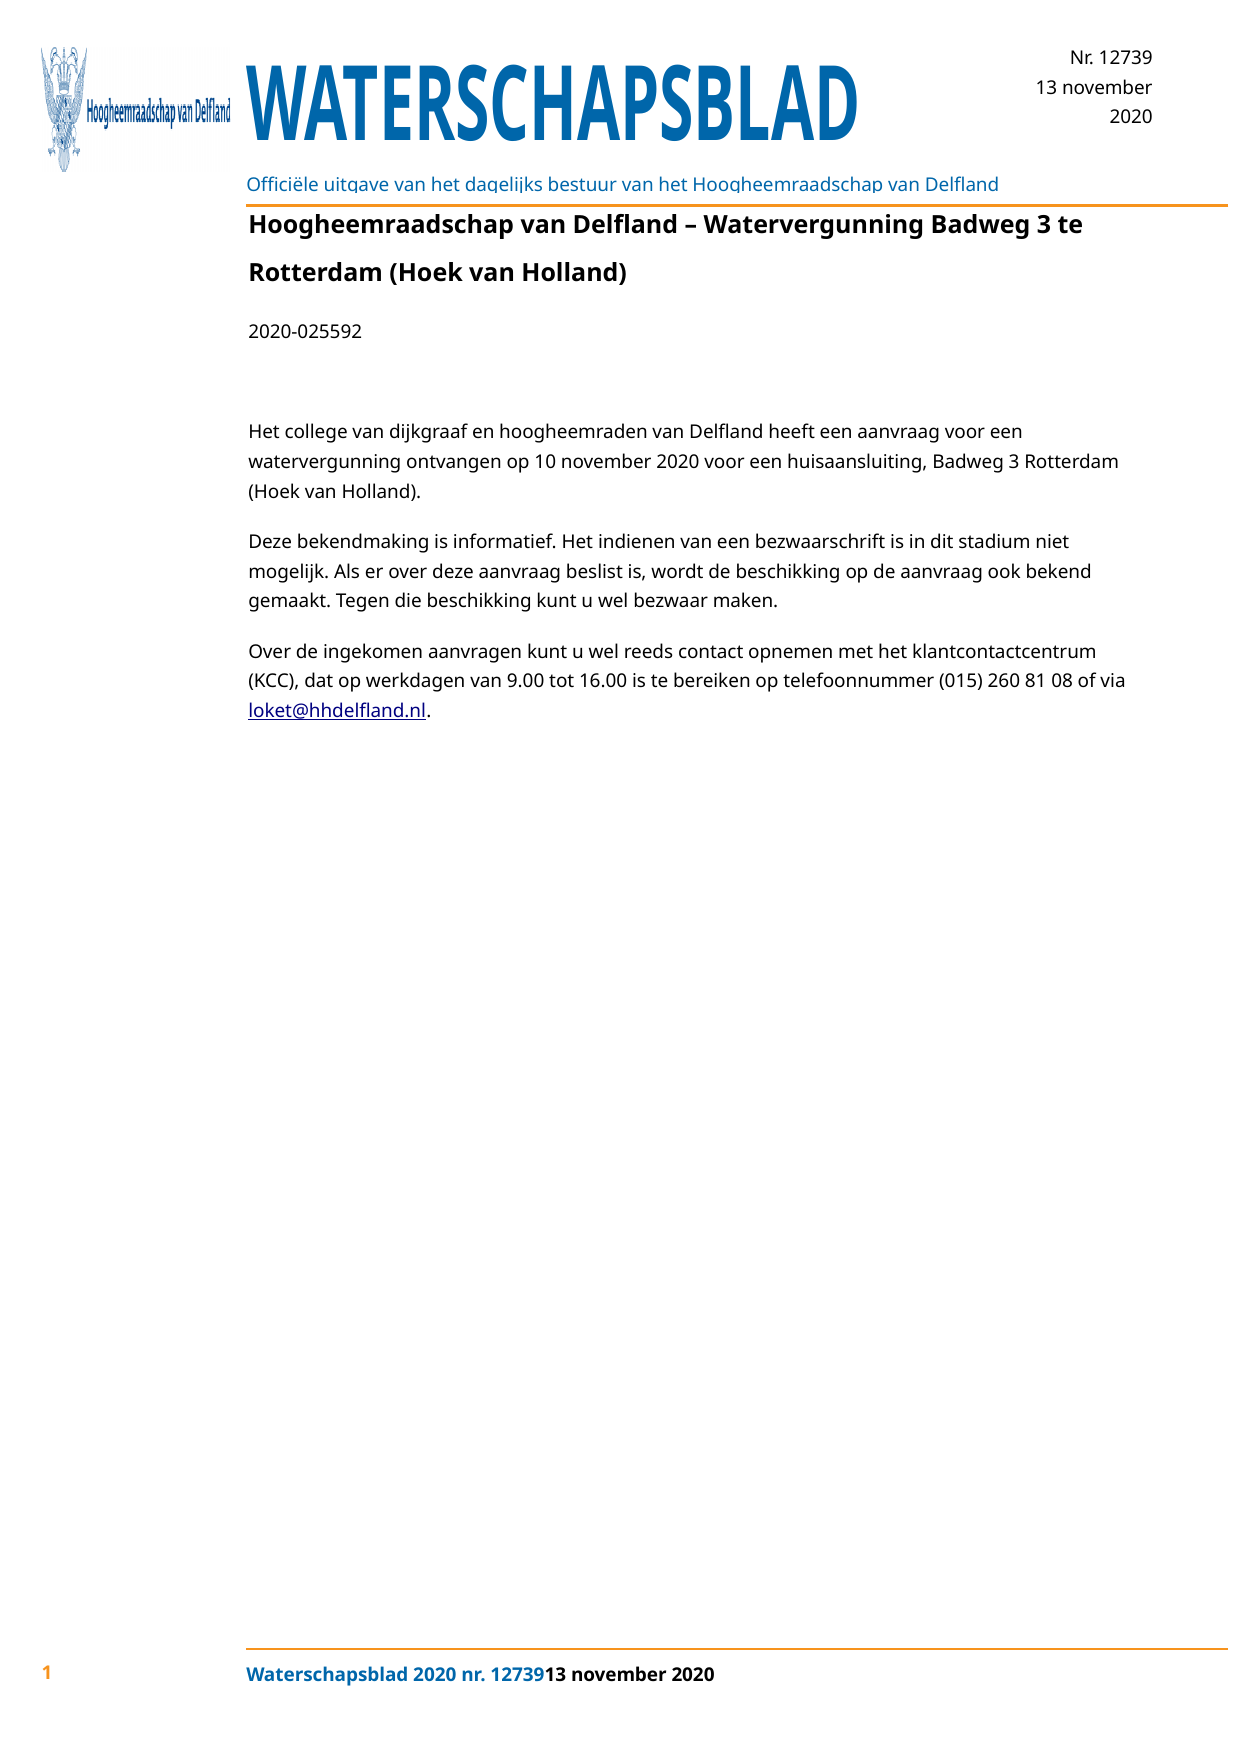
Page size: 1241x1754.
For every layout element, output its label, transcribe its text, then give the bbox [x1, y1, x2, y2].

text Over de ingekomen aanvragen kunt u wel reeds contact opnemen met het klantcontactcentrum (KCC), dat op werkdagen van 9.00 tot 16.00 is te bereiken op telefoonnummer (015) 260 81 08 of via loket@hhdelfland.nl. [248, 638, 1152, 723]
text Hoogheemraadschap van Delfland – Watervergunning Badweg 3 te Rotterdam (Hoek van Holland) [248, 207, 1152, 288]
text 2020-025592 [248, 318, 1152, 344]
picture [41, 47, 231, 172]
text Het college van dijkgraaf en hoogheemraden van Delfland heeft een aanvraag voor een watervergunning ontvangen op 10 november 2020 voor een huisaansluiting, Badweg 3 Rotterdam (Hoek van Holland). [248, 419, 1152, 504]
text Deze bekendmaking is informatief. Het indienen van een bezwaarschrift is in dit stadium niet mogelijk. Als er over deze aanvraag beslist is, wordt de beschikking op de aanvraag ook bekend gemaakt. Tegen die beschikking kunt u wel bezwaar maken. [248, 528, 1152, 613]
